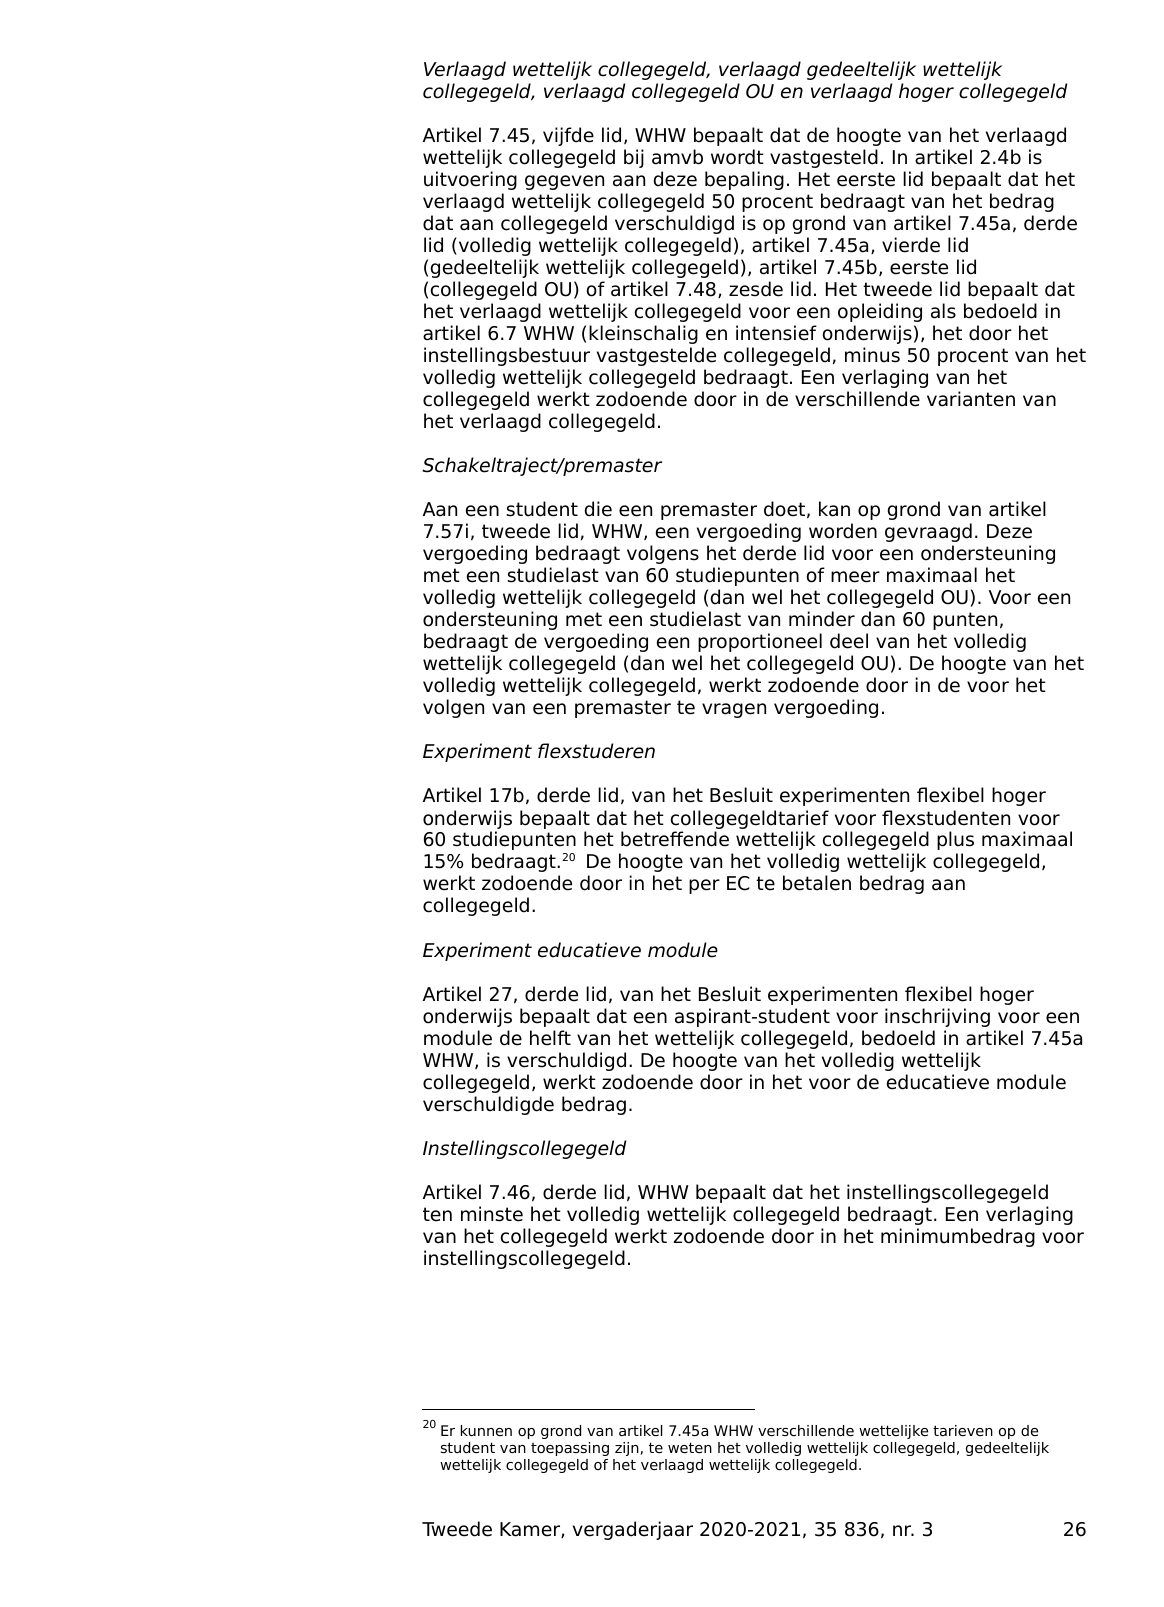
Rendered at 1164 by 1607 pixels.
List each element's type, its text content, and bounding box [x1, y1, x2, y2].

text Artikel 17b, derde lid, van het Besluit experimenten flexibel hoger onderwijs bepaalt dat het collegegeldtarief voor flexstudenten voor 60 studiepunten het betreffende wettelijk collegegeld plus maximaal 15% bedraagt. De hoogte van het volledig wettelijk collegegeld, werkt zodoende door in het per EC te betalen bedrag aan collegegeld. [422, 785, 1087, 917]
subtitle Experiment flexstuderen [422, 741, 1087, 763]
subtitle Verlaagd wettelijk collegegeld, verlaagd gedeeltelijk wettelijk collegegeld, verlaagd collegegeld OU en verlaagd hoger collegegeld [422, 59, 1087, 103]
text Artikel 7.45, vijfde lid, WHW bepaalt dat de hoogte van het verlaagd wettelijk collegegeld bij amvb wordt vastgesteld. In artikel 2.4b is uitvoering gegeven aan deze bepaling. Het eerste lid bepaalt dat het verlaagd wettelijk collegegeld 50 procent bedraagt van het bedrag dat aan collegegeld verschuldigd is op grond van artikel 7.45a, derde lid (volledig wettelijk collegegeld), artikel 7.45a, vierde lid (gedeeltelijk wettelijk collegegeld), artikel 7.45b, eerste lid (collegegeld OU) of artikel 7.48, zesde lid. Het tweede lid bepaalt dat het verlaagd wettelijk collegegeld voor een opleiding als bedoeld in artikel 6.7 WHW (kleinschalig en intensief onderwijs), het door het instellingsbestuur vastgestelde collegegeld, minus 50 procent van het volledig wettelijk collegegeld bedraagt. Een verlaging van het collegegeld werkt zodoende door in de verschillende varianten van het verlaagd collegegeld. [422, 125, 1087, 433]
subtitle Schakeltraject/premaster [422, 455, 1087, 477]
subtitle Instellingscollegegeld [422, 1138, 1087, 1160]
text Artikel 7.46, derde lid, WHW bepaalt dat het instellingscollegegeld ten minste het volledig wettelijk collegegeld bedraagt. Een verlaging van het collegegeld werkt zodoende door in het minimumbedrag voor instellingscollegegeld. [422, 1182, 1087, 1270]
subtitle Experiment educatieve module [422, 939, 1087, 961]
text Er kunnen op grond van artikel 7.45a WHW verschillende wettelijke tarieven op de student van toepassing zijn, te weten het volledig wettelijk collegegeld, gedeeltelijk wettelijk collegegeld of het verlaagd wettelijk collegegeld. [422, 1418, 1087, 1474]
text Artikel 27, derde lid, van het Besluit experimenten flexibel hoger onderwijs bepaalt dat een aspirant-student voor inschrijving voor een module de helft van het wettelijk collegegeld, bedoeld in artikel 7.45a WHW, is verschuldigd. De hoogte van het volledig wettelijk collegegeld, werkt zodoende door in het voor de educatieve module verschuldigde bedrag. [422, 984, 1087, 1116]
text Aan een student die een premaster doet, kan op grond van artikel 7.57i, tweede lid, WHW, een vergoeding worden gevraagd. Deze vergoeding bedraagt volgens het derde lid voor een ondersteuning met een studielast van 60 studiepunten of meer maximaal het volledig wettelijk collegegeld (dan wel het collegegeld OU). Voor een ondersteuning met een studielast van minder dan 60 punten, bedraagt de vergoeding een proportioneel deel van het volledig wettelijk collegegeld (dan wel het collegegeld OU). De hoogte van het volledig wettelijk collegegeld, werkt zodoende door in de voor het volgen van een premaster te vragen vergoeding. [422, 499, 1087, 719]
